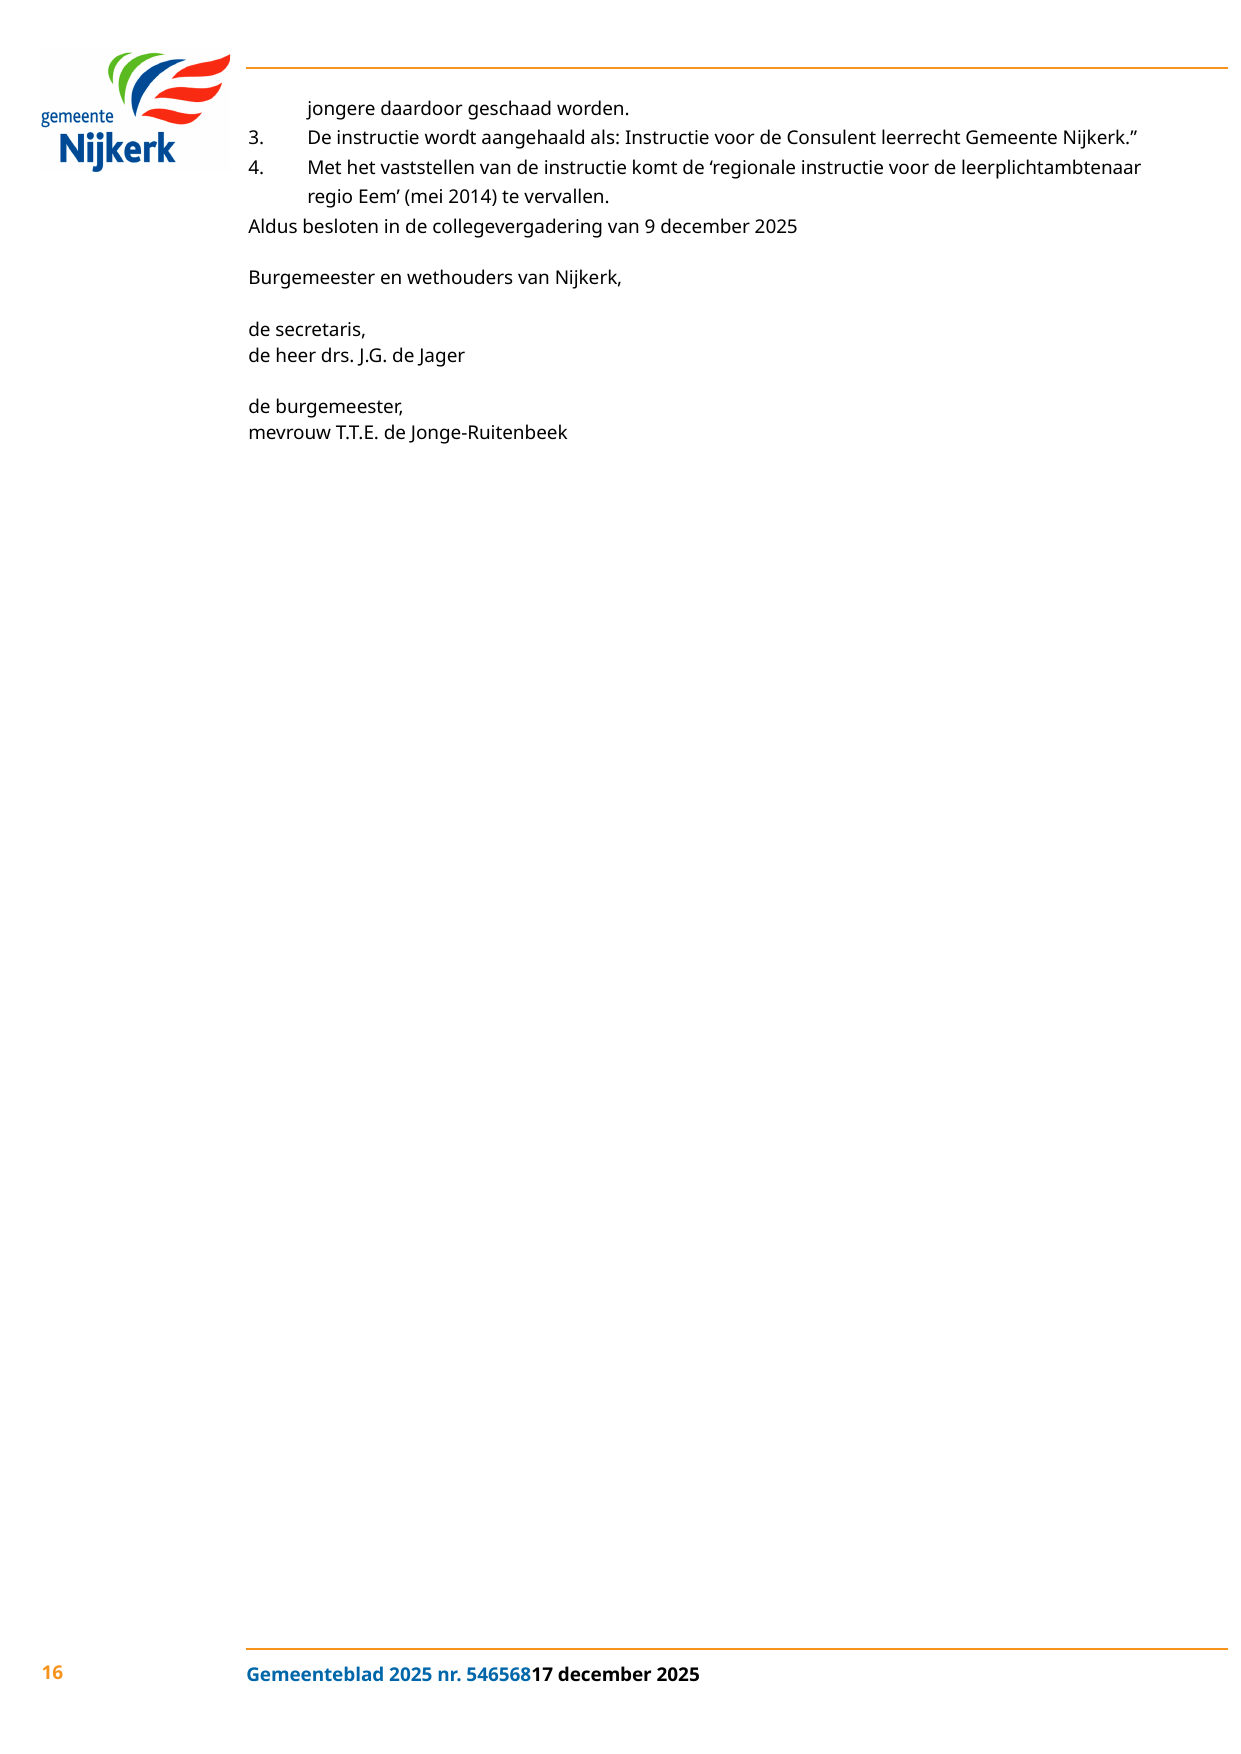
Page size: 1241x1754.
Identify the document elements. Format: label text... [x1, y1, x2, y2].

list Met het vaststellen van de instructie komt de ‘regionale instructie voor de leerplichtambtenaar regio Eem’ (mei 2014) te vervallen. [248, 154, 1152, 209]
text mevrouw T.T.E. de Jonge-Ruitenbeek [248, 419, 1152, 445]
text de burgemeester, [248, 393, 1152, 419]
text Burgemeester en wethouders van Nijkerk, [248, 264, 1152, 290]
text Aldus besloten in de collegevergadering van 9 december 2025 [248, 213, 1152, 239]
picture [41, 47, 231, 172]
text de secretaris, [248, 316, 1152, 342]
text de heer drs. J.G. de Jager [248, 342, 1152, 367]
list jongere daardoor geschaad worden. [248, 95, 1152, 121]
list De instructie wordt aangehaald als: Instructie voor de Consulent leerrecht Gemeente Nijkerk.” [248, 124, 1152, 150]
